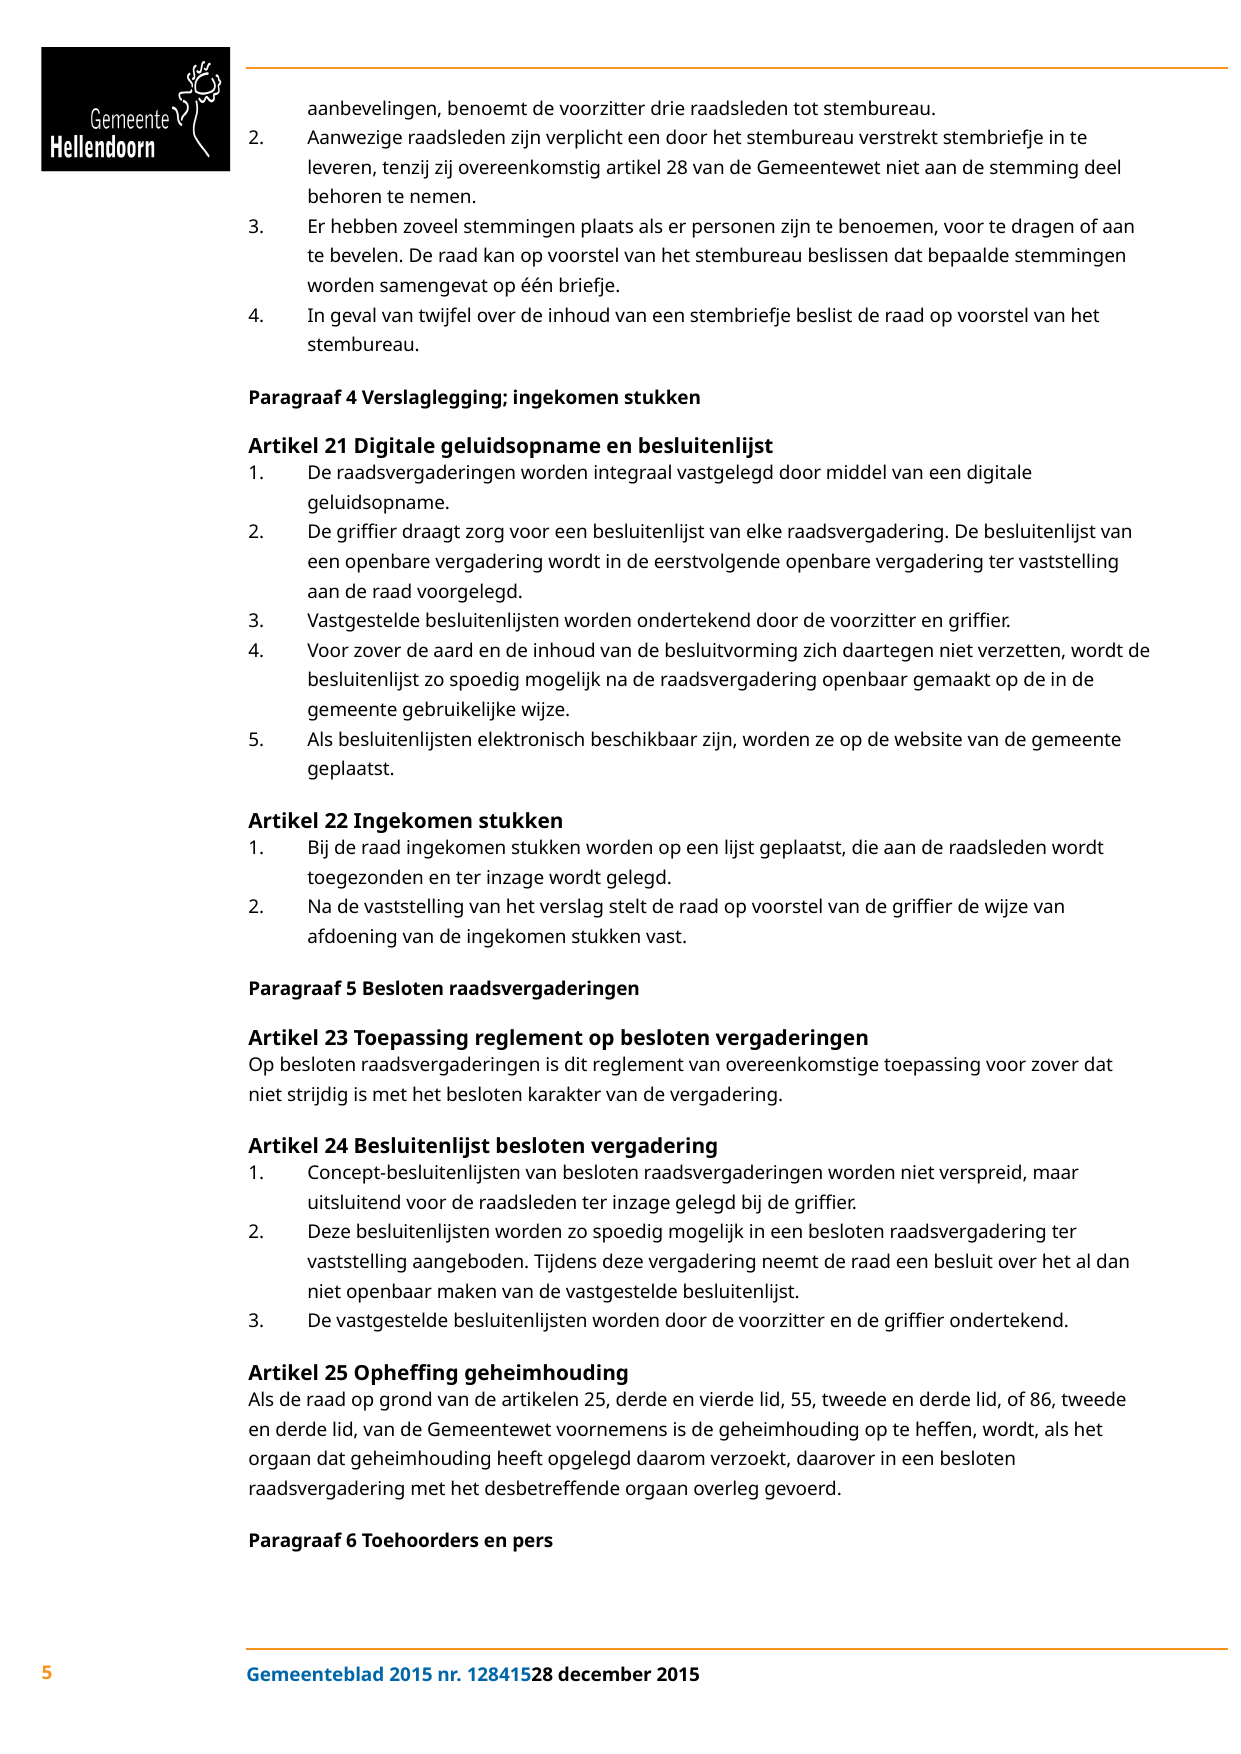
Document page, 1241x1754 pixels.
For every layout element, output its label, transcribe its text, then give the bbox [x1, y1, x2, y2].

picture [41, 47, 231, 172]
list De raadsvergaderingen worden integraal vastgelegd door middel van een digitale geluidsopname. [248, 459, 1152, 515]
list Na de vaststelling van het verslag stelt de raad op voorstel van de griffier de wijze van afdoening van de ingekomen stukken vast. [248, 893, 1152, 949]
text Paragraaf 4 Verslaglegging; ingekomen stukken [248, 382, 1152, 410]
list Er hebben zoveel stemmingen plaats als er personen zijn te benoemen, voor te dragen of aan te bevelen. De raad kan op voorstel van het stembureau beslissen dat bepaalde stemmingen worden samengevat op één briefje. [248, 213, 1152, 298]
text Artikel 21 Digitale geluidsopname en besluitenlijst [248, 431, 1152, 459]
list Vastgestelde besluitenlijsten worden ondertekend door de voorzitter en griffier. [248, 607, 1152, 633]
list aanbevelingen, benoemt de voorzitter drie raadsleden tot stembureau. [248, 95, 1152, 121]
list Bij de raad ingekomen stukken worden op een lijst geplaatst, die aan de raadsleden wordt toegezonden en ter inzage wordt gelegd. [248, 834, 1152, 889]
list Deze besluitenlijsten worden zo spoedig mogelijk in een besloten raadsvergadering ter vaststelling aangeboden. Tijdens deze vergadering neemt de raad een besluit over het al dan niet openbaar maken van de vastgestelde besluitenlijst. [248, 1219, 1152, 1304]
text Artikel 24 Besluitenlijst besloten vergadering [248, 1131, 1152, 1159]
text Paragraaf 6 Toehoorders en pers [248, 1526, 1152, 1554]
text Artikel 23 Toepassing reglement op besloten vergaderingen [248, 1023, 1152, 1051]
list Als besluitenlijsten elektronisch beschikbaar zijn, worden ze op de website van de gemeente geplaatst. [248, 726, 1152, 781]
list De vastgestelde besluitenlijsten worden door de voorzitter en de griffier ondertekend. [248, 1307, 1152, 1333]
list De griffier draagt zorg voor een besluitenlijst van elke raadsvergadering. De besluitenlijst van een openbare vergadering wordt in de eerstvolgende openbare vergadering ter vaststelling aan de raad voorgelegd. [248, 519, 1152, 604]
list Voor zover de aard en de inhoud van de besluitvorming zich daartegen niet verzetten, wordt de besluitenlijst zo spoedig mogelijk na de raadsvergadering openbaar gemaakt op de in de gemeente gebruikelijke wijze. [248, 637, 1152, 722]
text Artikel 25 Opheffing geheimhouding [248, 1358, 1152, 1386]
text Op besloten raadsvergaderingen is dit reglement van overeenkomstige toepassing voor zover dat niet strijdig is met het besloten karakter van de vergadering. [248, 1051, 1152, 1106]
list In geval van twijfel over de inhoud van een stembriefje beslist de raad op voorstel van het stembureau. [248, 302, 1152, 357]
list Concept-besluitenlijsten van besloten raadsvergaderingen worden niet verspreid, maar uitsluitend voor de raadsleden ter inzage gelegd bij de griffier. [248, 1159, 1152, 1215]
text Artikel 22 Ingekomen stukken [248, 806, 1152, 834]
text Paragraaf 5 Besloten raadsvergaderingen [248, 973, 1152, 1002]
list Aanwezige raadsleden zijn verplicht een door het stembureau verstrekt stembriefje in te leveren, tenzij zij overeenkomstig artikel 28 van de Gemeentewet niet aan de stemming deel behoren te nemen. [248, 124, 1152, 209]
text Als de raad op grond van de artikelen 25, derde en vierde lid, 55, tweede en derde lid, of 86, tweede en derde lid, van de Gemeentewet voornemens is de geheimhouding op te heffen, wordt, als het orgaan dat geheimhouding heeft opgelegd daarom verzoekt, daarover in een besloten raadsvergadering met het desbetreffende orgaan overleg gevoerd. [248, 1386, 1152, 1501]
